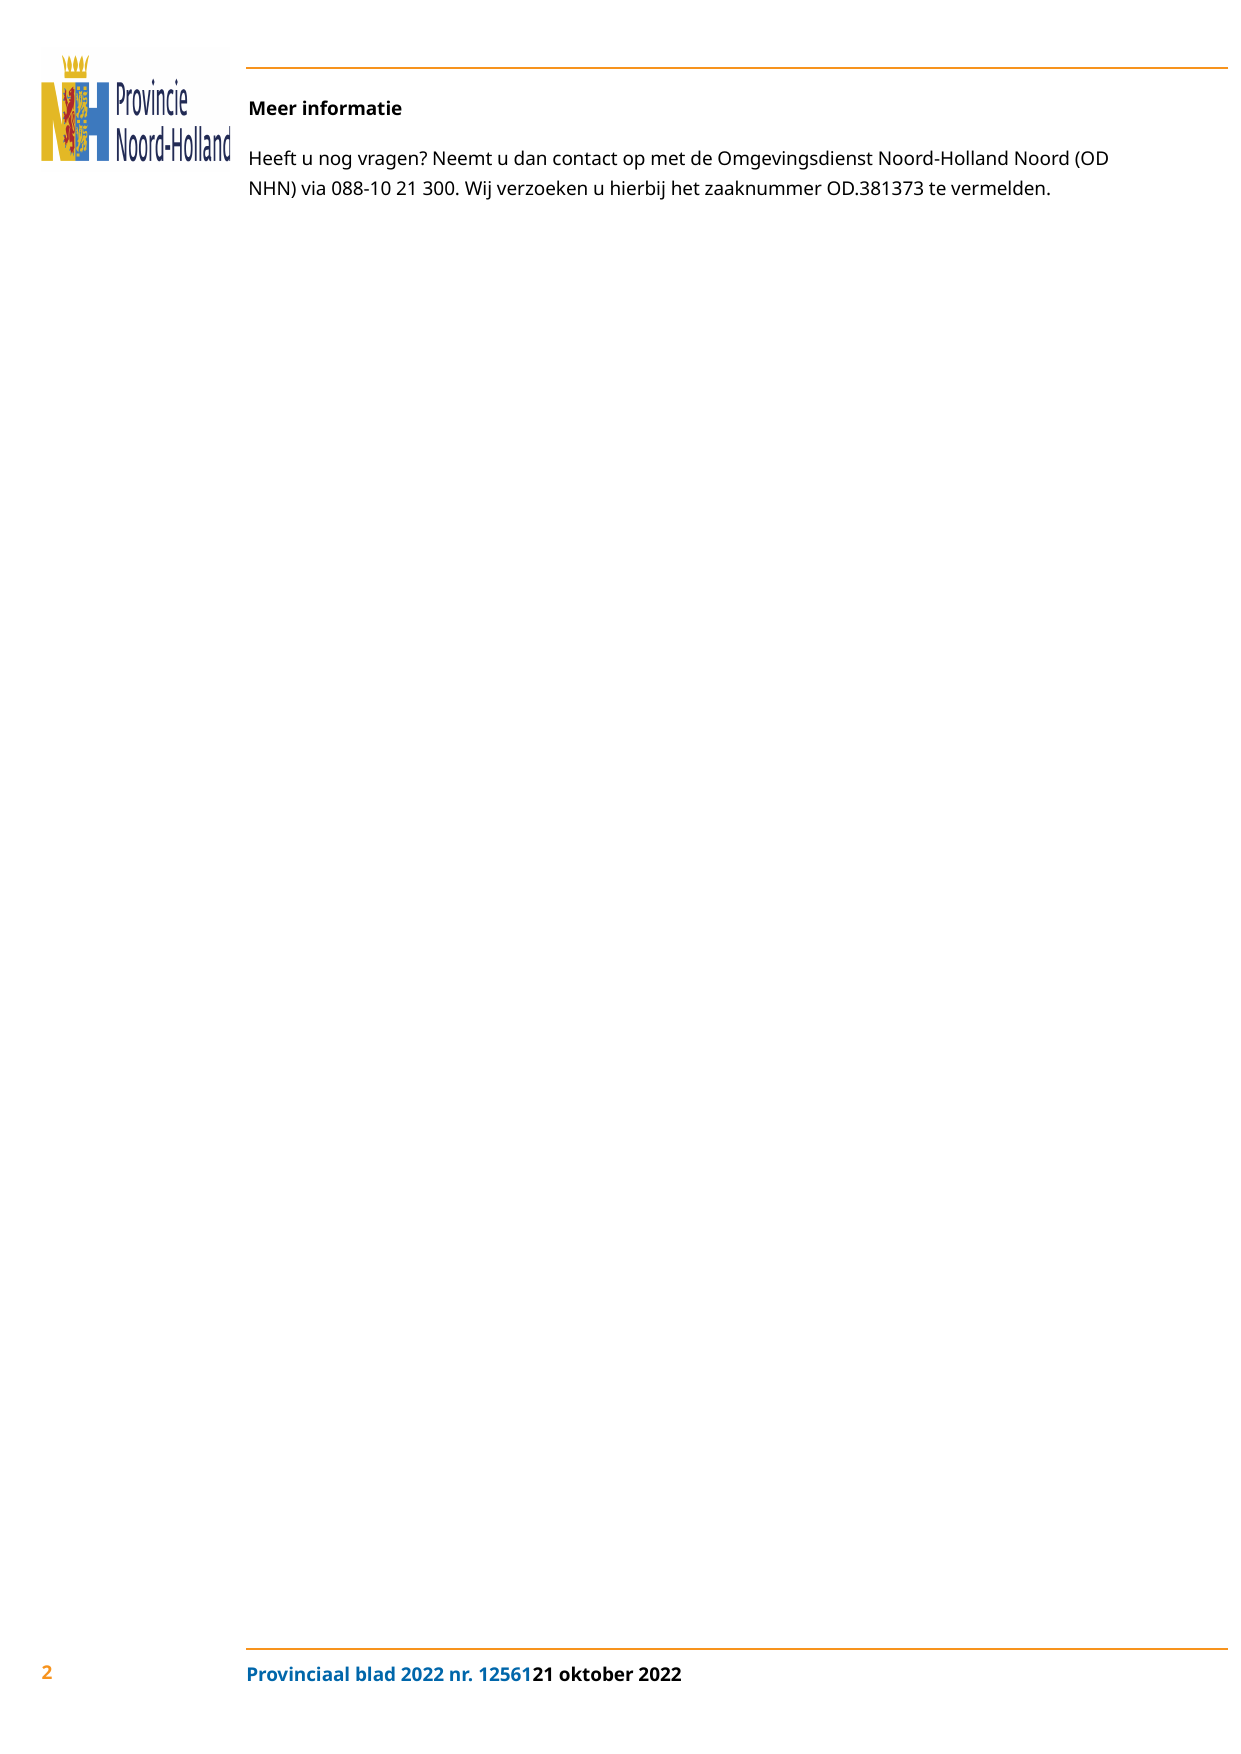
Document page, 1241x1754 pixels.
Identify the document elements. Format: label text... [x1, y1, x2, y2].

picture [41, 47, 231, 172]
text Meer informatie [248, 95, 1152, 121]
text Heeft u nog vragen? Neemt u dan contact op met de Omgevingsdienst Noord-Holland Noord (OD NHN) via 088-10 21 300. Wij verzoeken u hierbij het zaaknummer OD.381373 te vermelden. [248, 145, 1152, 201]
